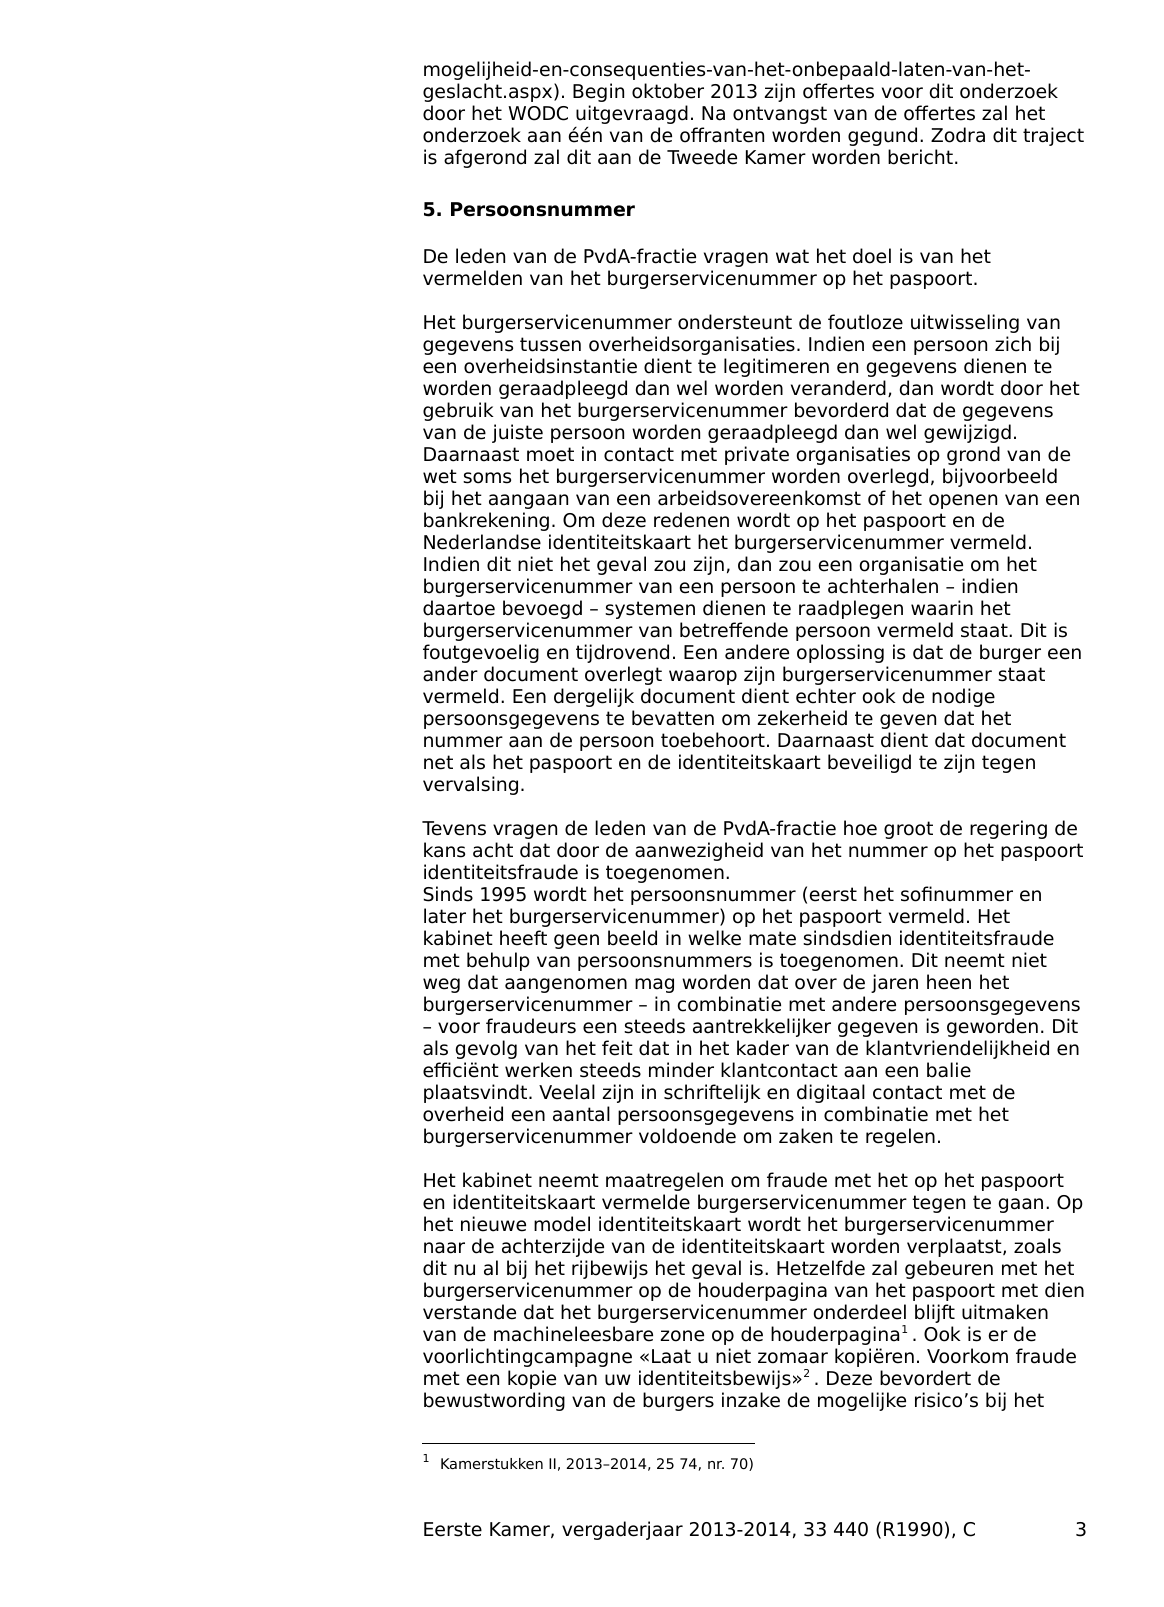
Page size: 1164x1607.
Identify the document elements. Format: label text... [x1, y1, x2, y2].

text Sinds 1995 wordt het persoonsnummer (eerst het sofinummer en later het burgerservicenummer) op het paspoort vermeld. Het kabinet heeft geen beeld in welke mate sindsdien identiteitsfraude met behulp van persoonsnummers is toegenomen. Dit neemt niet weg dat aangenomen mag worden dat over de jaren heen het burgerservicenummer – in combinatie met andere persoonsgegevens – voor fraudeurs een steeds aantrekkelijker gegeven is geworden. Dit als gevolg van het feit dat in het kader van de klantvriendelijkheid en efficiënt werken steeds minder klantcontact aan een balie plaatsvindt. Veelal zijn in schriftelijk en digitaal contact met de overheid een aantal persoonsgegevens in combinatie met het burgerservicenummer voldoende om zaken te regelen. [422, 884, 1087, 1147]
text Tevens vragen de leden van de PvdA-fractie hoe groot de regering de kans acht dat door de aanwezigheid van het nummer op het paspoort identiteitsfraude is toegenomen. [422, 818, 1087, 884]
text Het burgerservicenummer ondersteunt de foutloze uitwisseling van gegevens tussen overheidsorganisaties. Indien een persoon zich bij een overheidsinstantie dient te legitimeren en gegevens dienen te worden geraadpleegd dan wel worden veranderd, dan wordt door het gebruik van het burgerservicenummer bevorderd dat de gegevens van de juiste persoon worden geraadpleegd dan wel gewijzigd. Daarnaast moet in contact met private organisaties op grond van de wet soms het burgerservicenummer worden overlegd, bijvoorbeeld bij het aangaan van een arbeidsovereenkomst of het openen van een bankrekening. Om deze redenen wordt op het paspoort en de Nederlandse identiteitskaart het burgerservicenummer vermeld. Indien dit niet het geval zou zijn, dan zou een organisatie om het burgerservicenummer van een persoon te achterhalen – indien daartoe bevoegd – systemen dienen te raadplegen waarin het burgerservicenummer van betreffende persoon vermeld staat. Dit is foutgevoelig en tijdrovend. Een andere oplossing is dat de burger een ander document overlegt waarop zijn burgerservicenummer staat vermeld. Een dergelijk document dient echter ook de nodige persoonsgegevens te bevatten om zekerheid te geven dat het nummer aan de persoon toebehoort. Daarnaast dient dat document net als het paspoort en de identiteitskaart beveiligd te zijn tegen vervalsing. [422, 312, 1087, 796]
text Kamerstukken II, 2013–2014, 25 74, nr. 70) [422, 1452, 1087, 1474]
text De leden van de PvdA-fractie vragen wat het doel is van het vermelden van het burgerservicenummer op het paspoort. [422, 246, 1087, 290]
text mogelijheid-en-consequenties-van-het-onbepaald-laten-van-het-geslacht.aspx). Begin oktober 2013 zijn offertes voor dit onderzoek door het WODC uitgevraagd. Na ontvangst van de offertes zal het onderzoek aan één van de offranten worden gegund. Zodra dit traject is afgerond zal dit aan de Tweede Kamer worden bericht. [422, 59, 1087, 169]
subtitle 5. Persoonsnummer [422, 199, 1087, 221]
text Het kabinet neemt maatregelen om fraude met het op het paspoort en identiteitskaart vermelde burgerservicenummer tegen te gaan. Op het nieuwe model identiteitskaart wordt het burgerservicenummer naar de achterzijde van de identiteitskaart worden verplaatst, zoals dit nu al bij het rijbewijs het geval is. Hetzelfde zal gebeuren met het burgerservicenummer op de houderpagina van het paspoort met dien verstande dat het burgerservicenummer onderdeel blijft uitmaken van de machineleesbare zone op de houderpagina. Ook is er de voorlichtingcampagne «Laat u niet zomaar kopiëren. Voorkom fraude met een kopie van uw identiteitsbewijs». Deze bevordert de bewustwording van de burgers inzake de mogelijke risico’s bij het [422, 1170, 1087, 1411]
